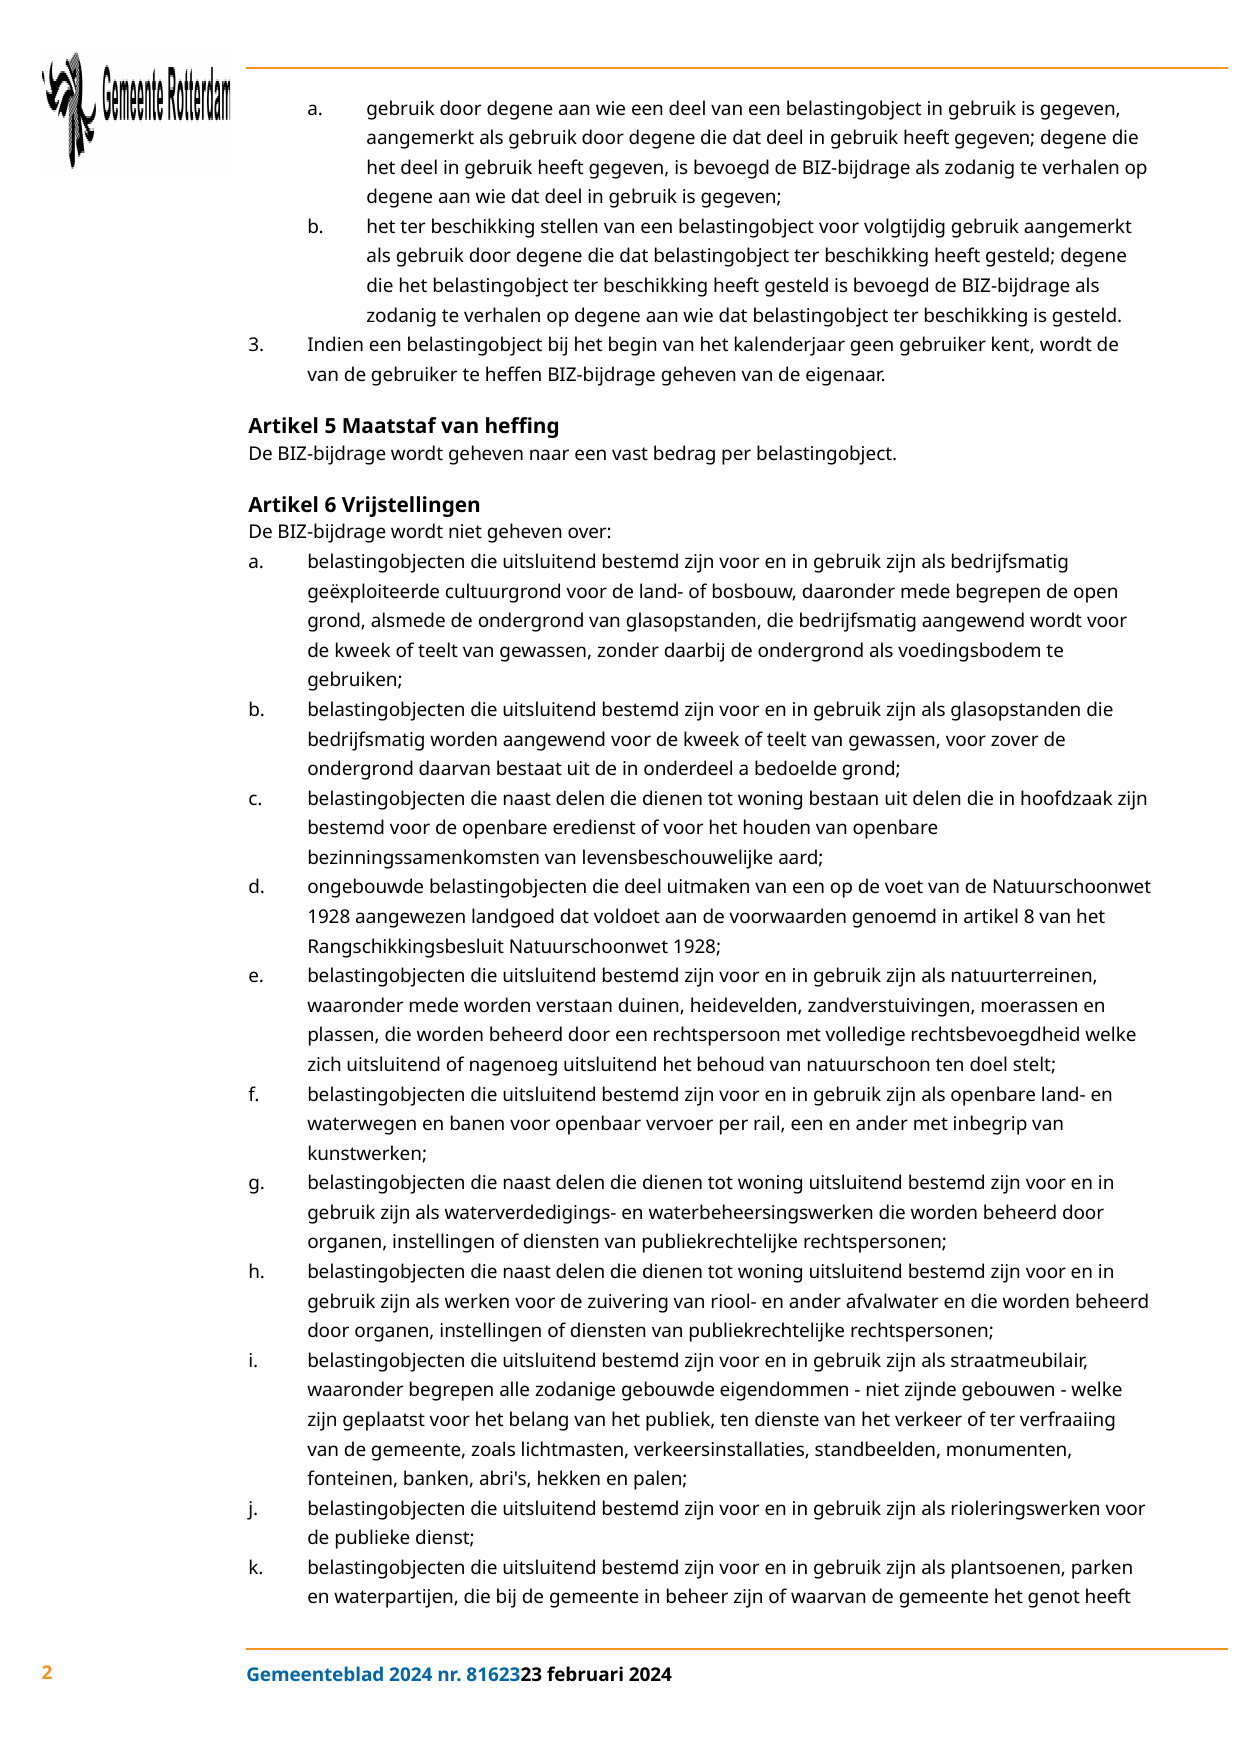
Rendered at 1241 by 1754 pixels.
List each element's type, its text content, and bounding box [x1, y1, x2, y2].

list het ter beschikking stellen van een belastingobject voor volgtijdig gebruik aangemerkt als gebruik door degene die dat belastingobject ter beschikking heeft gesteld; degene die het belastingobject ter beschikking heeft gesteld is bevoegd de BIZ-bijdrage als zodanig te verhalen op degene aan wie dat belastingobject ter beschikking is gesteld. [307, 213, 1152, 328]
list belastingobjecten die uitsluitend bestemd zijn voor en in gebruik zijn als natuurterreinen, waaronder mede worden verstaan duinen, heidevelden, zandverstuivingen, moerassen en plassen, die worden beheerd door een rechtspersoon met volledige rechtsbevoegdheid welke zich uitsluitend of nagenoeg uitsluitend het behoud van natuurschoon ten doel stelt; [248, 962, 1152, 1077]
list belastingobjecten die uitsluitend bestemd zijn voor en in gebruik zijn als straatmeubilair, waaronder begrepen alle zodanige gebouwde eigendommen - niet zijnde gebouwen - welke zijn geplaatst voor het belang van het publiek, ten dienste van het verkeer of ter verfraaiing van de gemeente, zoals lichtmasten, verkeersinstallaties, standbeelden, monumenten, fonteinen, banken, abri's, hekken en palen; [248, 1347, 1152, 1491]
list belastingobjecten die naast delen die dienen tot woning bestaan uit delen die in hoofdzaak zijn bestemd voor de openbare eredienst of voor het houden van openbare bezinningssamenkomsten van levensbeschouwelijke aard; [248, 785, 1152, 870]
list belastingobjecten die uitsluitend bestemd zijn voor en in gebruik zijn als openbare land- en waterwegen en banen voor openbaar vervoer per rail, een en ander met inbegrip van kunstwerken; [248, 1081, 1152, 1166]
list Indien een belastingobject bij het begin van het kalenderjaar geen gebruiker kent, wordt de van de gebruiker te heffen BIZ-bijdrage geheven van de eigenaar. [248, 331, 1152, 387]
list ongebouwde belastingobjecten die deel uitmaken van een op de voet van de Natuurschoonwet 1928 aangewezen landgoed dat voldoet aan de voorwaarden genoemd in artikel 8 van het Rangschikkingsbesluit Natuurschoonwet 1928; [248, 874, 1152, 959]
text Artikel 6 Vrijstellingen [248, 490, 1152, 519]
list gebruik door degene aan wie een deel van een belastingobject in gebruik is gegeven, aangemerkt als gebruik door degene die dat deel in gebruik heeft gegeven; degene die het deel in gebruik heeft gegeven, is bevoegd de BIZ-bijdrage als zodanig te verhalen op degene aan wie dat deel in gebruik is gegeven; [307, 95, 1152, 209]
text De BIZ-bijdrage wordt niet geheven over: [248, 519, 1152, 544]
list belastingobjecten die uitsluitend bestemd zijn voor en in gebruik zijn als bedrijfsmatig geëxploiteerde cultuurgrond voor de land- of bosbouw, daaronder mede begrepen de open grond, alsmede de ondergrond van glasopstanden, die bedrijfsmatig aangewend wordt voor de kweek of teelt van gewassen, zonder daarbij de ondergrond als voedingsbodem te gebruiken; [248, 548, 1152, 692]
list belastingobjecten die uitsluitend bestemd zijn voor en in gebruik zijn als plantsoenen, parken en waterpartijen, die bij de gemeente in beheer zijn of waarvan de gemeente het genot heeft [248, 1554, 1152, 1609]
picture [41, 47, 231, 172]
text De BIZ-bijdrage wordt geheven naar een vast bedrag per belastingobject. [248, 440, 1152, 466]
list belastingobjecten die naast delen die dienen tot woning uitsluitend bestemd zijn voor en in gebruik zijn als werken voor de zuivering van riool- en ander afvalwater en die worden beheerd door organen, instellingen of diensten van publiekrechtelijke rechtspersonen; [248, 1258, 1152, 1343]
list belastingobjecten die naast delen die dienen tot woning uitsluitend bestemd zijn voor en in gebruik zijn als waterverdedigings- en waterbeheersingswerken die worden beheerd door organen, instellingen of diensten van publiekrechtelijke rechtspersonen; [248, 1169, 1152, 1254]
list belastingobjecten die uitsluitend bestemd zijn voor en in gebruik zijn als glasopstanden die bedrijfsmatig worden aangewend voor de kweek of teelt van gewassen, voor zover de ondergrond daarvan bestaat uit de in onderdeel a bedoelde grond; [248, 696, 1152, 781]
text Artikel 5 Maatstaf van heffing [248, 411, 1152, 440]
list belastingobjecten die uitsluitend bestemd zijn voor en in gebruik zijn als rioleringswerken voor de publieke dienst; [248, 1495, 1152, 1550]
